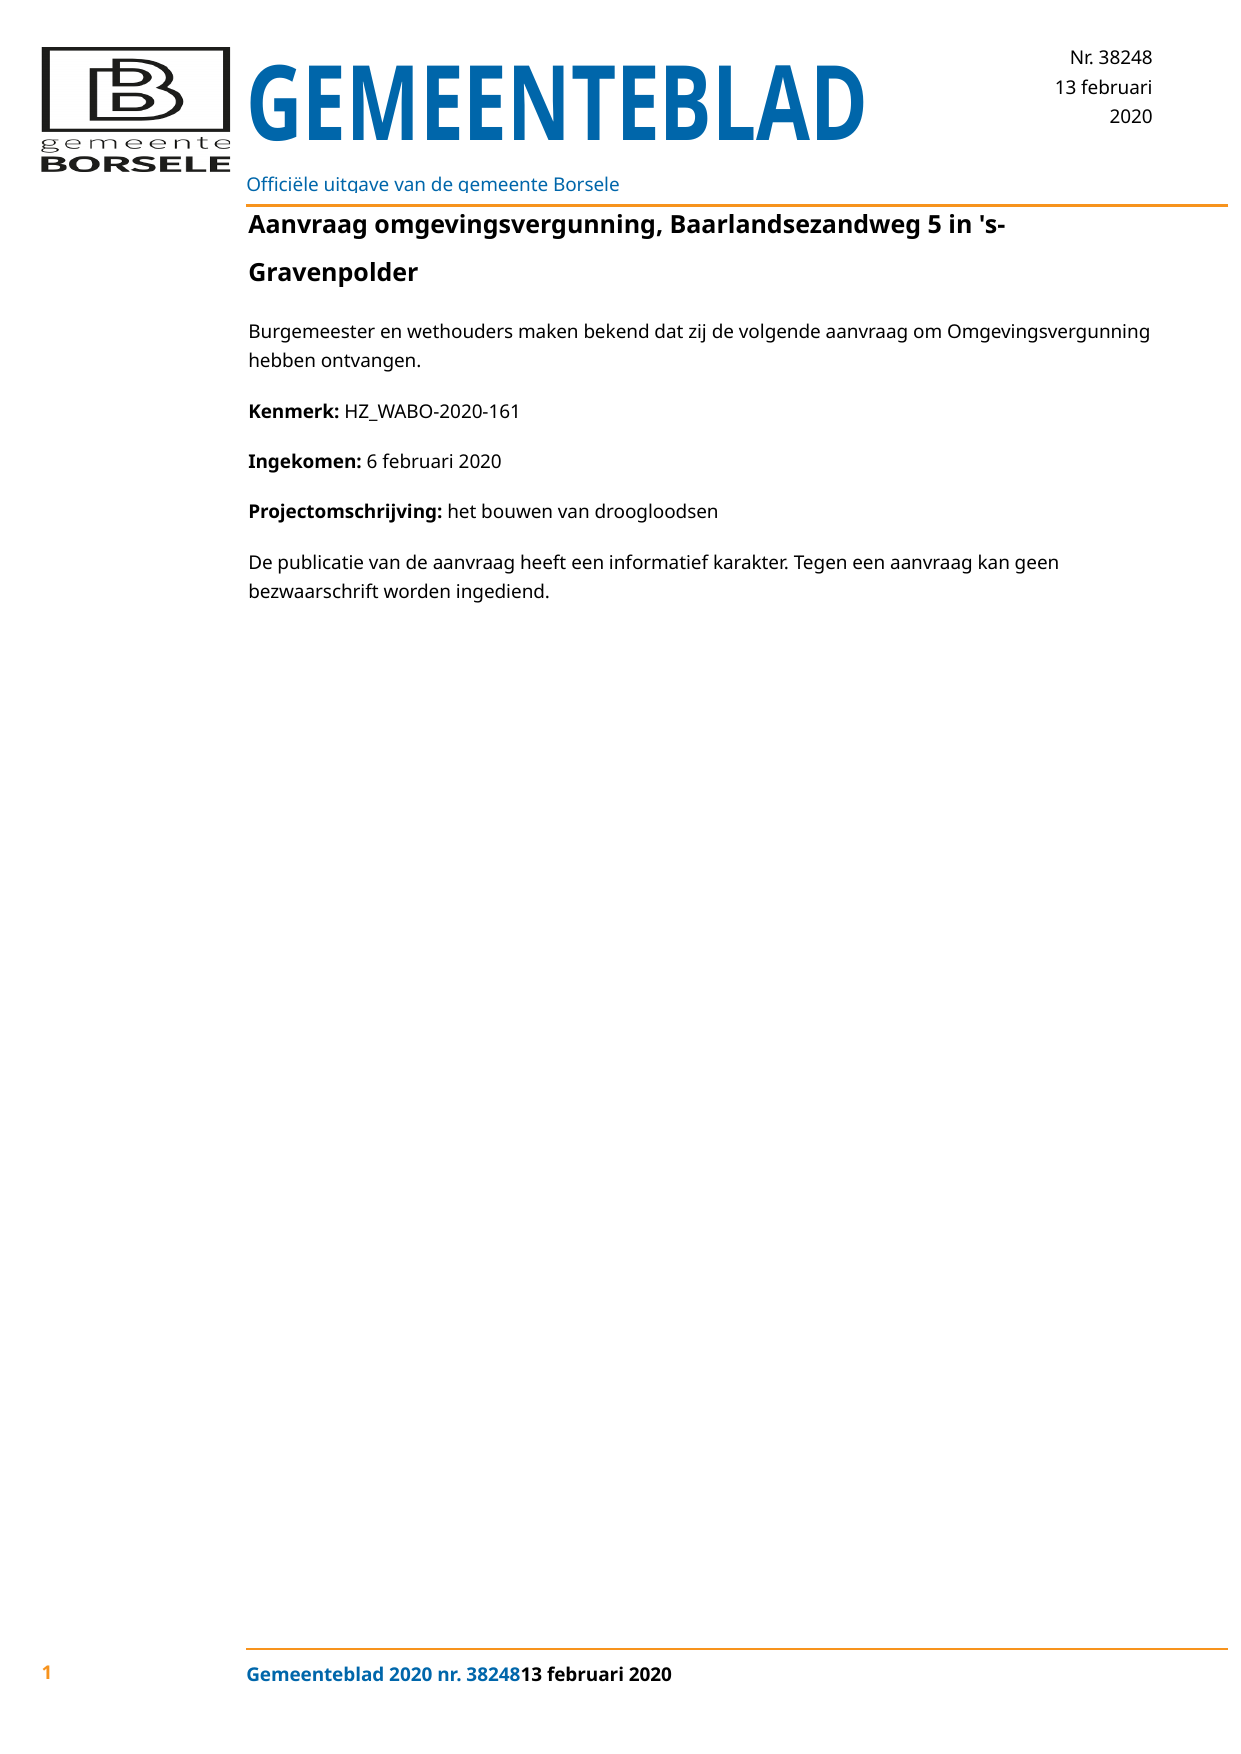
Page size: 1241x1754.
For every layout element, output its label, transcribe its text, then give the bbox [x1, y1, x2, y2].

picture [41, 47, 231, 172]
text Kenmerk: HZ_WABO-2020-161 [248, 398, 1152, 424]
text Burgemeester en wethouders maken bekend dat zij de volgende aanvraag om Omgevingsvergunning hebben ontvangen. [248, 318, 1152, 373]
text Aanvraag omgevingsvergunning, Baarlandsezandweg 5 in 's-Gravenpolder [248, 207, 1152, 288]
text Projectomschrijving: het bouwen van droogloodsen [248, 499, 1152, 524]
text Ingekomen: 6 februari 2020 [248, 448, 1152, 474]
text De publicatie van de aanvraag heeft een informatief karakter. Tegen een aanvraag kan geen bezwaarschrift worden ingediend. [248, 549, 1152, 604]
